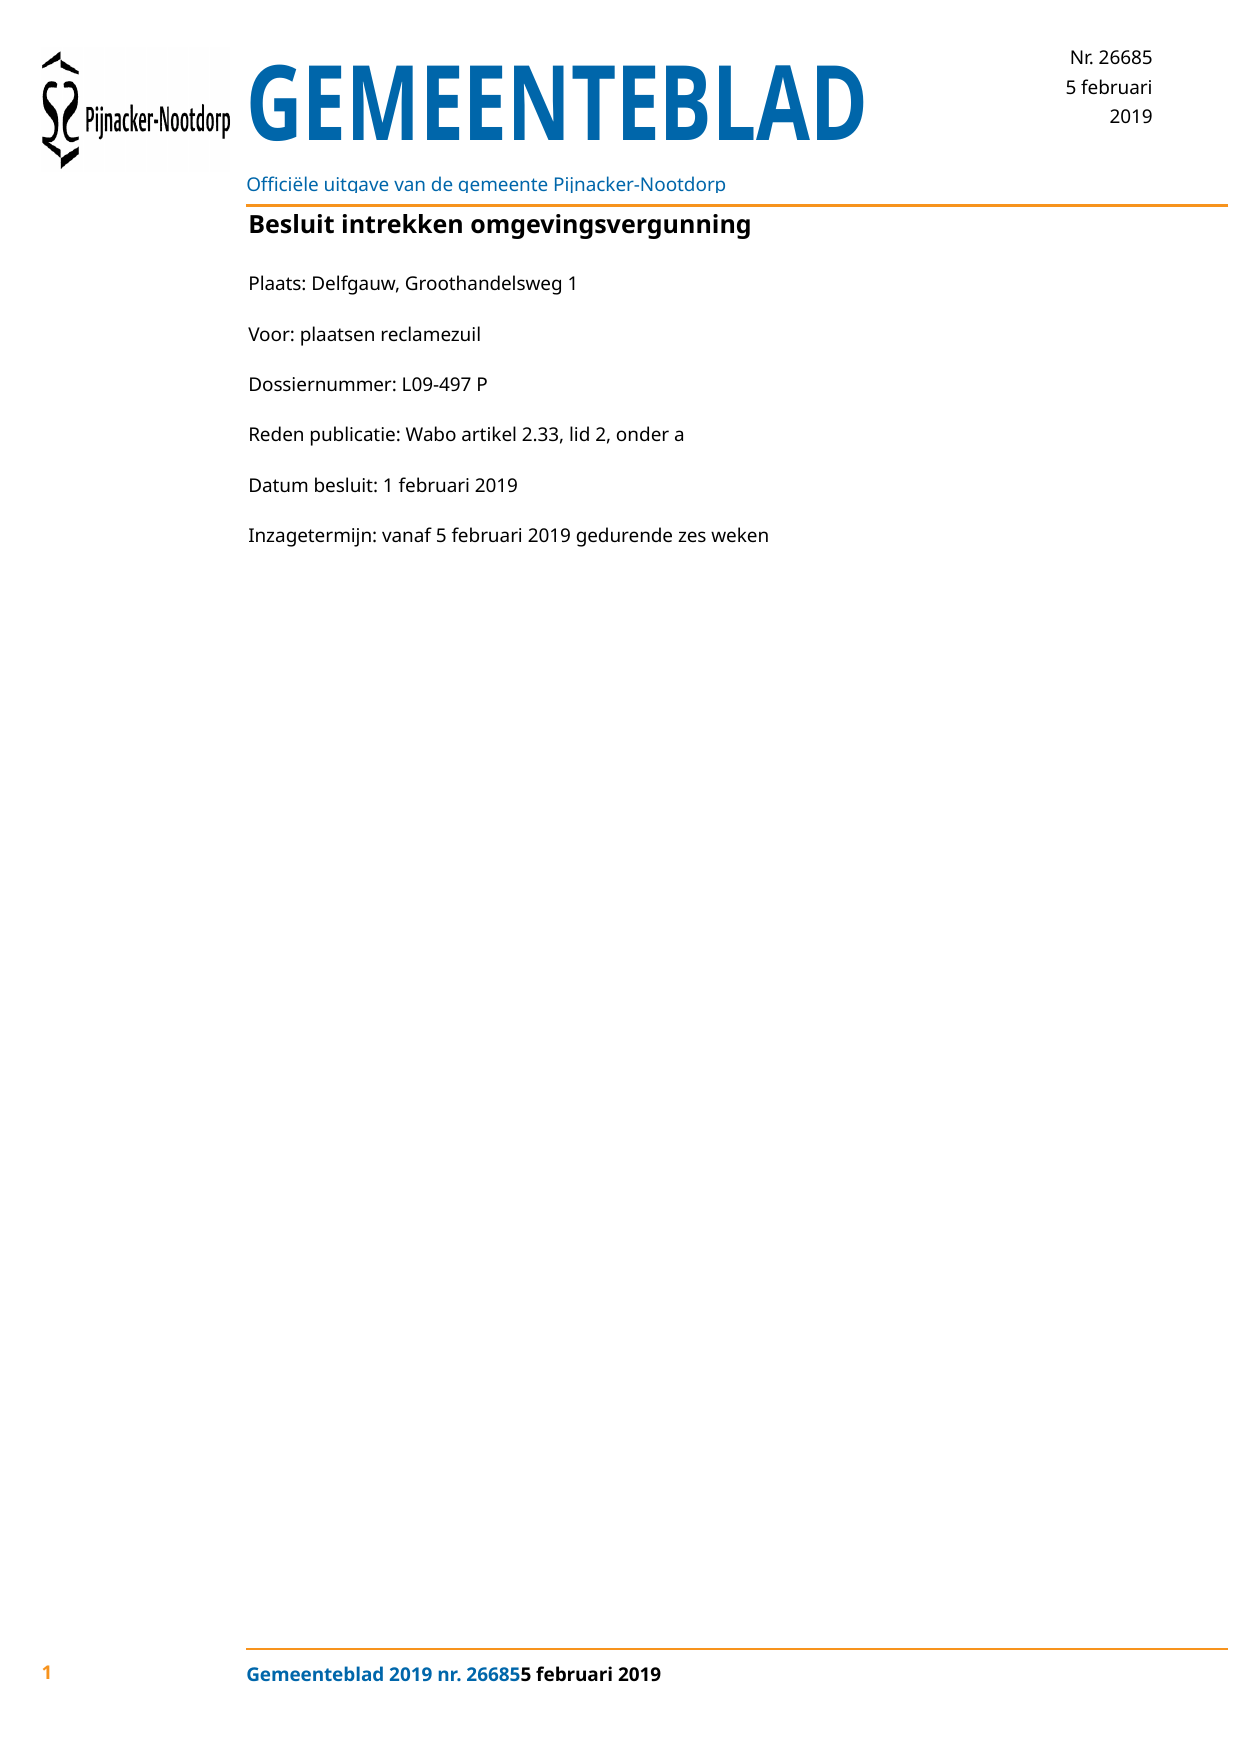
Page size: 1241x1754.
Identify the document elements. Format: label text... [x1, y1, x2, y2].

text Datum besluit: 1 februari 2019 [248, 472, 1152, 498]
text Inzagetermijn: vanaf 5 februari 2019 gedurende zes weken [248, 522, 1152, 548]
text Dossiernummer: L09-497 P [248, 371, 1152, 397]
text Voor: plaatsen reclamezuil [248, 321, 1152, 346]
text Plaats: Delfgauw, Groothandelsweg 1 [248, 270, 1152, 296]
picture [41, 47, 231, 172]
text Besluit intrekken omgevingsvergunning [248, 207, 1152, 241]
text Reden publicatie: Wabo artikel 2.33, lid 2, onder a [248, 422, 1152, 447]
